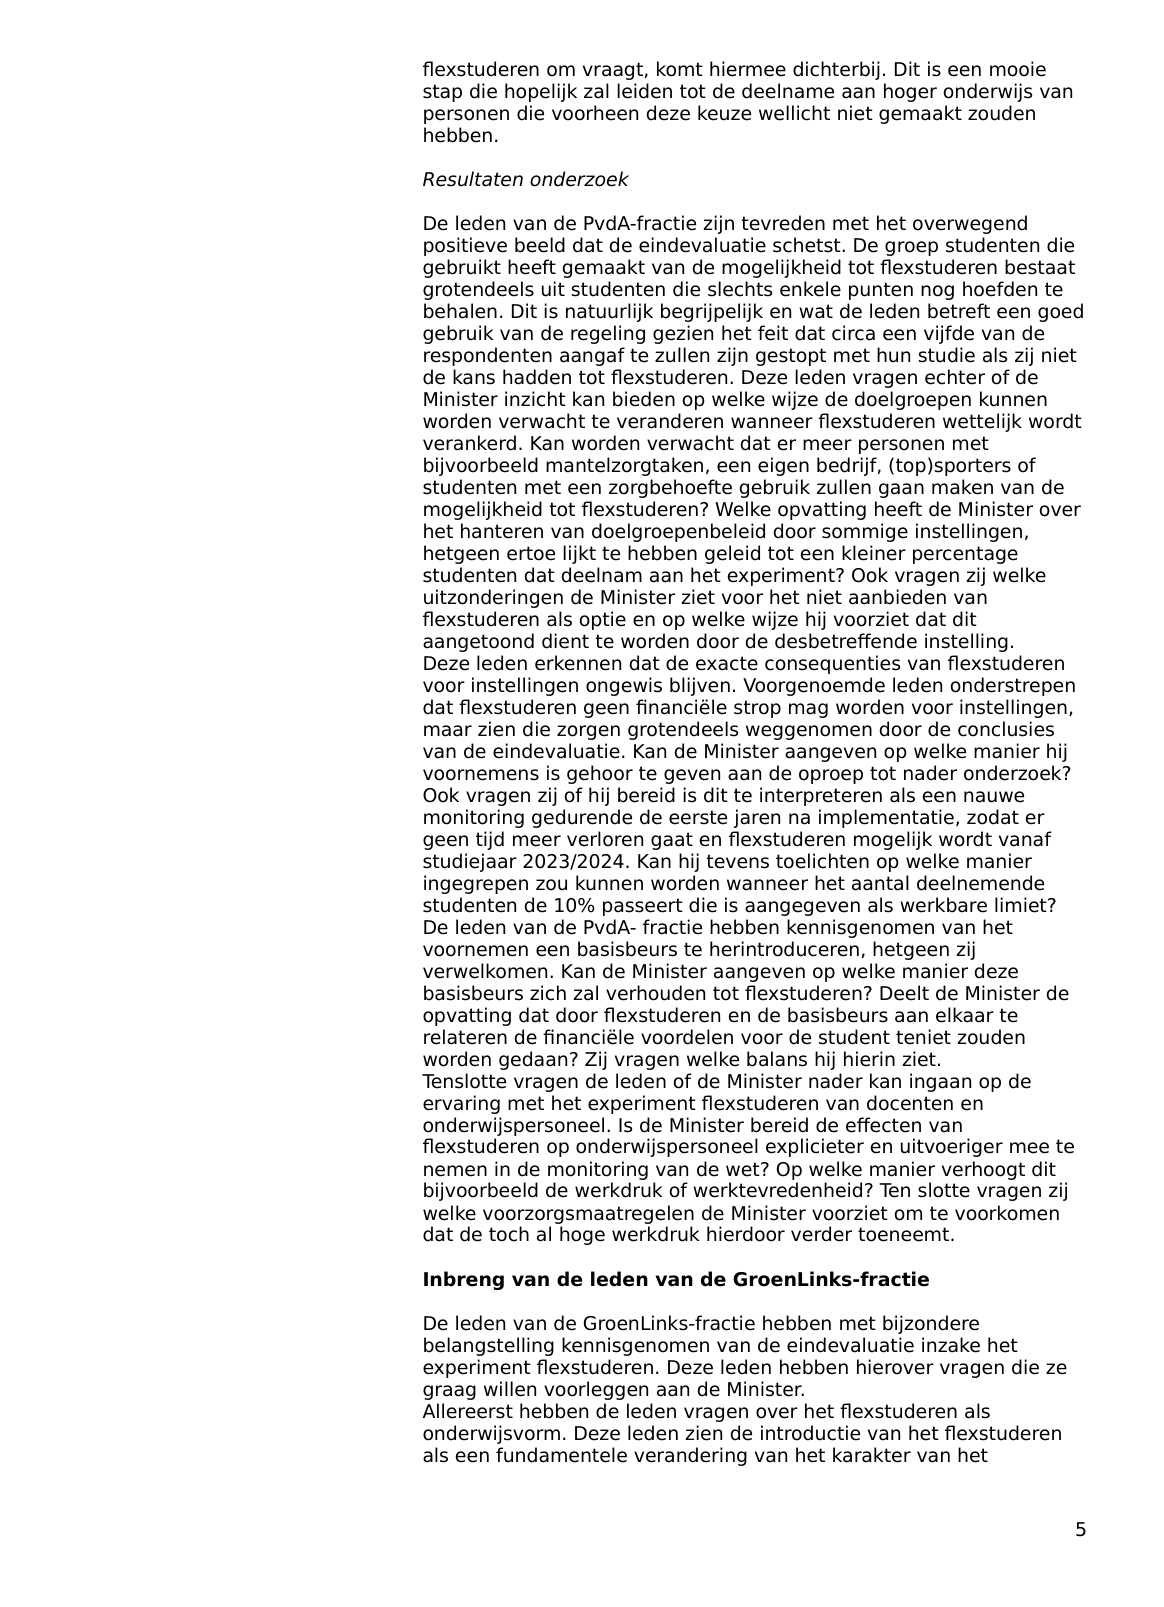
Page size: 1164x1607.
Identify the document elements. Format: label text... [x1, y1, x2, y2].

subtitle Inbreng van de leden van de GroenLinks-fractie [422, 1268, 1087, 1291]
text De leden van de GroenLinks-fractie hebben met bijzondere belangstelling kennisgenomen van de eindevaluatie inzake het experiment flexstuderen. Deze leden hebben hierover vragen die ze graag willen voorleggen aan de Minister. [422, 1313, 1087, 1401]
text De leden van de PvdA-fractie zijn tevreden met het overwegend positieve beeld dat de eindevaluatie schetst. De groep studenten die gebruikt heeft gemaakt van de mogelijkheid tot flexstuderen bestaat grotendeels uit studenten die slechts enkele punten nog hoefden te behalen. Dit is natuurlijk begrijpelijk en wat de leden betreft een goed gebruik van de regeling gezien het feit dat circa een vijfde van de respondenten aangaf te zullen zijn gestopt met hun studie als zij niet de kans hadden tot flexstuderen. Deze leden vragen echter of de Minister inzicht kan bieden op welke wijze de doelgroepen kunnen worden verwacht te veranderen wanneer flexstuderen wettelijk wordt verankerd. Kan worden verwacht dat er meer personen met bijvoorbeeld mantelzorgtaken, een eigen bedrijf, (top)sporters of studenten met een zorgbehoefte gebruik zullen gaan maken van de mogelijkheid tot flexstuderen? Welke opvatting heeft de Minister over het hanteren van doelgroepenbeleid door sommige instellingen, hetgeen ertoe lijkt te hebben geleid tot een kleiner percentage studenten dat deelnam aan het experiment? Ook vragen zij welke uitzonderingen de Minister ziet voor het niet aanbieden van flexstuderen als optie en op welke wijze hij voorziet dat dit aangetoond dient te worden door de desbetreffende instelling. [422, 213, 1087, 653]
text Tenslotte vragen de leden of de Minister nader kan ingaan op de ervaring met het experiment flexstuderen van docenten en onderwijspersoneel. Is de Minister bereid de effecten van flexstuderen op onderwijspersoneel explicieter en uitvoeriger mee te nemen in de monitoring van de wet? Op welke manier verhoogt dit bijvoorbeeld de werkdruk of werktevredenheid? Ten slotte vragen zij welke voorzorgsmaatregelen de Minister voorziet om te voorkomen dat de toch al hoge werkdruk hierdoor verder toeneemt. [422, 1071, 1087, 1246]
text Deze leden erkennen dat de exacte consequenties van flexstuderen voor instellingen ongewis blijven. Voorgenoemde leden onderstrepen dat flexstuderen geen financiële strop mag worden voor instellingen, maar zien die zorgen grotendeels weggenomen door de conclusies van de eindevaluatie. Kan de Minister aangeven op welke manier hij voornemens is gehoor te geven aan de oproep tot nader onderzoek? Ook vragen zij of hij bereid is dit te interpreteren als een nauwe monitoring gedurende de eerste jaren na implementatie, zodat er geen tijd meer verloren gaat en flexstuderen mogelijk wordt vanaf studiejaar 2023/2024. Kan hij tevens toelichten op welke manier ingegrepen zou kunnen worden wanneer het aantal deelnemende studenten de 10% passeert die is aangegeven als werkbare limiet? [422, 653, 1087, 917]
text De leden van de PvdA- fractie hebben kennisgenomen van het voornemen een basisbeurs te herintroduceren, hetgeen zij verwelkomen. Kan de Minister aangeven op welke manier deze basisbeurs zich zal verhouden tot flexstuderen? Deelt de Minister de opvatting dat door flexstuderen en de basisbeurs aan elkaar te relateren de financiële voordelen voor de student teniet zouden worden gedaan? Zij vragen welke balans hij hierin ziet. [422, 917, 1087, 1071]
text flexstuderen om vraagt, komt hiermee dichterbij. Dit is een mooie stap die hopelijk zal leiden tot de deelname aan hoger onderwijs van personen die voorheen deze keuze wellicht niet gemaakt zouden hebben. [422, 59, 1087, 147]
text Allereerst hebben de leden vragen over het flexstuderen als onderwijsvorm. Deze leden zien de introductie van het flexstuderen als een fundamentele verandering van het karakter van het [422, 1401, 1087, 1467]
subtitle Resultaten onderzoek [422, 169, 1087, 191]
